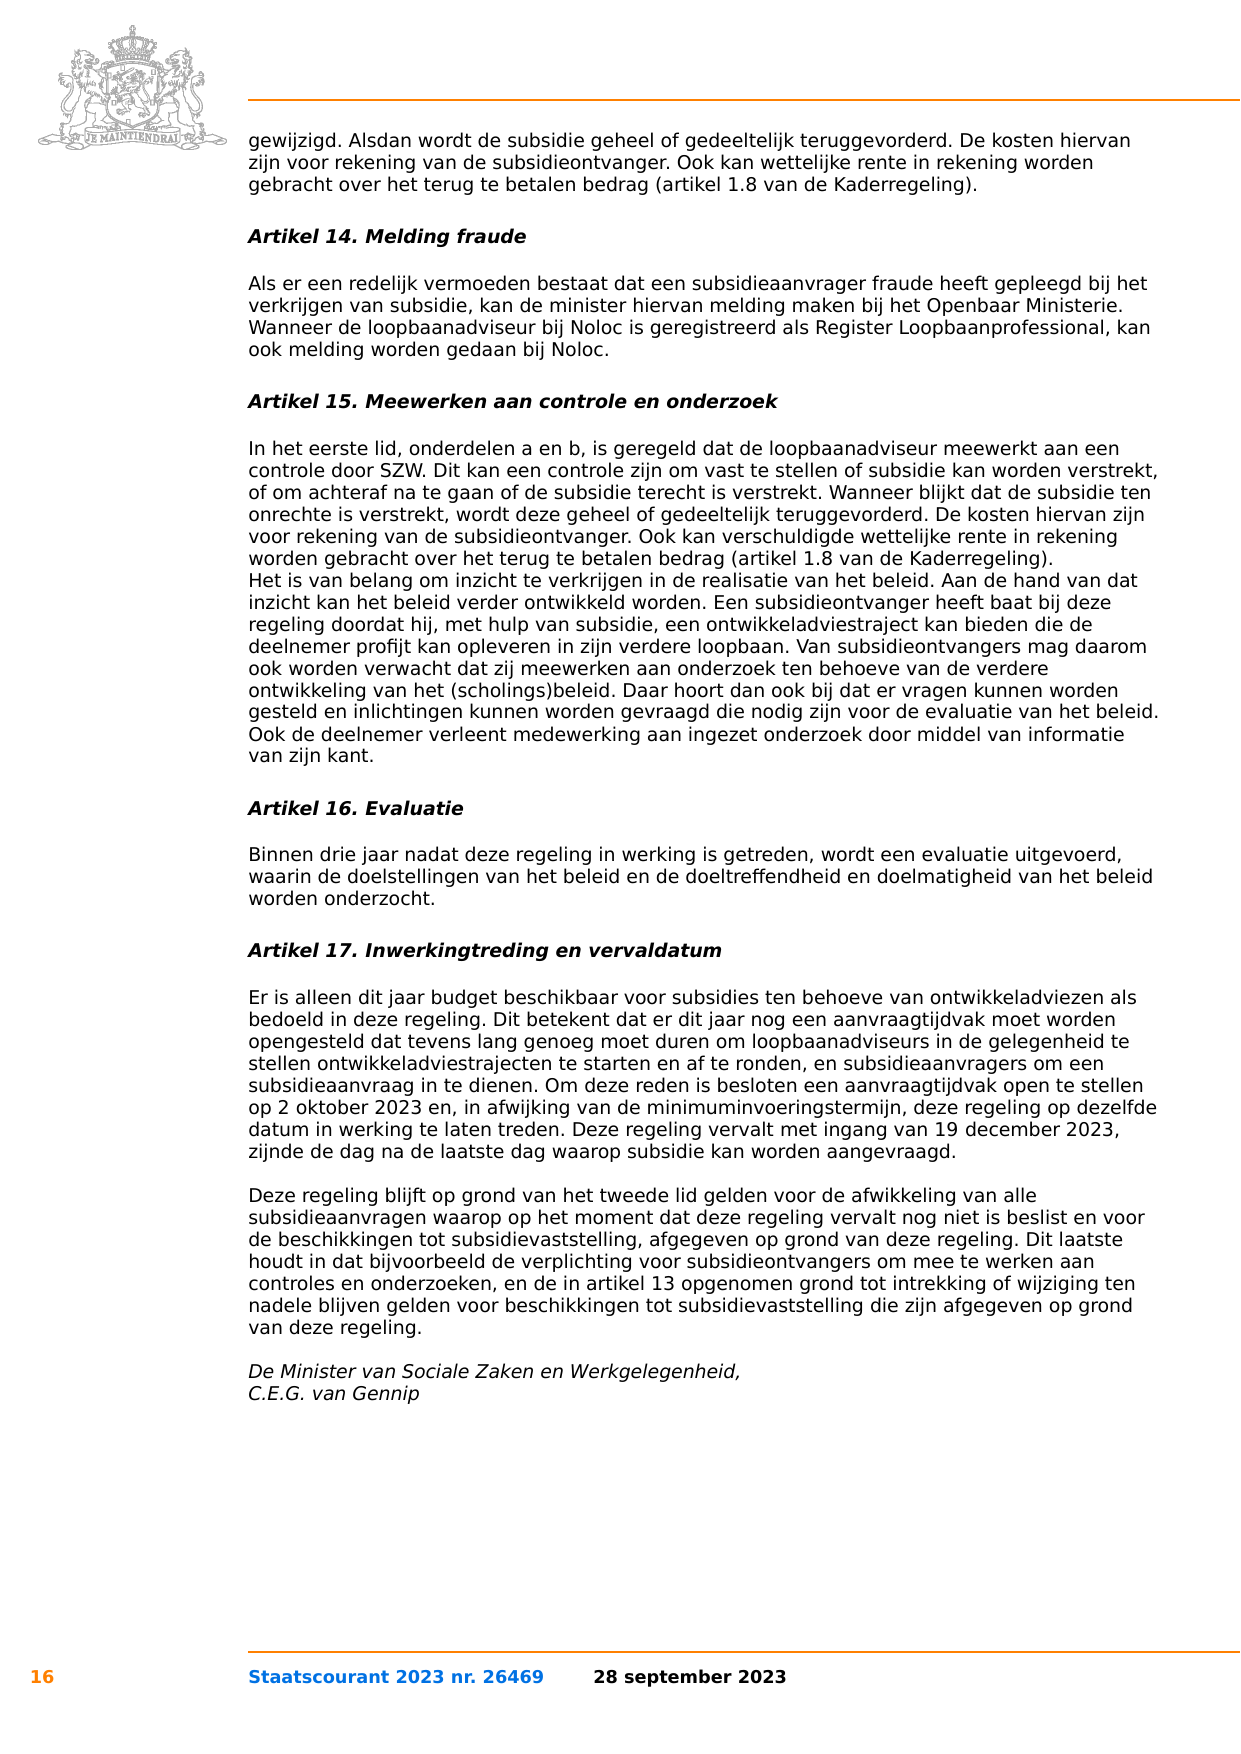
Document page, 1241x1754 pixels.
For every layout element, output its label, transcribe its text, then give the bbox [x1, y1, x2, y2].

subtitle Artikel 16. Evaluatie [248, 797, 1163, 819]
picture [38, 25, 227, 150]
text Er is alleen dit jaar budget beschikbaar voor subsidies ten behoeve van ontwikkeladviezen als bedoeld in deze regeling. Dit betekent dat er dit jaar nog een aanvraagtijdvak moet worden opengesteld dat tevens lang genoeg moet duren om loopbaanadviseurs in de gelegenheid te stellen ontwikkeladviestrajecten te starten en af te ronden, en subsidieaanvragers om een subsidieaanvraag in te dienen. Om deze reden is besloten een aanvraagtijdvak open te stellen op 2 oktober 2023 en, in afwijking van de minimuminvoeringstermijn, deze regeling op dezelfde datum in werking te laten treden. Deze regeling vervalt met ingang van 19 december 2023, zijnde de dag na de laatste dag waarop subsidie kan worden aangevraagd. [248, 987, 1163, 1163]
subtitle Artikel 17. Inwerkingtreding en vervaldatum [248, 940, 1163, 962]
text Als er een redelijk vermoeden bestaat dat een subsidieaanvrager fraude heeft gepleegd bij het verkrijgen van subsidie, kan de minister hiervan melding maken bij het Openbaar Ministerie. Wanneer de loopbaanadviseur bij Noloc is geregistreerd als Register Loopbaanprofessional, kan ook melding worden gedaan bij Noloc. [248, 273, 1163, 361]
subtitle Artikel 14. Melding fraude [248, 226, 1163, 248]
subtitle Artikel 15. Meewerken aan controle en onderzoek [248, 391, 1163, 413]
text In het eerste lid, onderdelen a en b, is geregeld dat de loopbaanadviseur meewerkt aan een controle door SZW. Dit kan een controle zijn om vast te stellen of subsidie kan worden verstrekt, of om achteraf na te gaan of de subsidie terecht is verstrekt. Wanneer blijkt dat de subsidie ten onrechte is verstrekt, wordt deze geheel of gedeeltelijk teruggevorderd. De kosten hiervan zijn voor rekening van de subsidieontvanger. Ook kan verschuldigde wettelijke rente in rekening worden gebracht over het terug te betalen bedrag (artikel 1.8 van de Kaderregeling). [248, 438, 1163, 569]
text De Minister van Sociale Zaken en Werkgelegenheid, C.E.G. van Gennip [248, 1361, 1163, 1405]
text gewijzigd. Alsdan wordt de subsidie geheel of gedeeltelijk teruggevorderd. De kosten hiervan zijn voor rekening van de subsidieontvanger. Ook kan wettelijke rente in rekening worden gebracht over het terug te betalen bedrag (artikel 1.8 van de Kaderregeling). [248, 130, 1163, 196]
text Het is van belang om inzicht te verkrijgen in de realisatie van het beleid. Aan de hand van dat inzicht kan het beleid verder ontwikkeld worden. Een subsidieontvanger heeft baat bij deze regeling doordat hij, met hulp van subsidie, een ontwikkeladviestraject kan bieden die de deelnemer profijt kan opleveren in zijn verdere loopbaan. Van subsidieontvangers mag daarom ook worden verwacht dat zij meewerken aan onderzoek ten behoeve van de verdere ontwikkeling van het (scholings)beleid. Daar hoort dan ook bij dat er vragen kunnen worden gesteld en inlichtingen kunnen worden gevraagd die nodig zijn voor de evaluatie van het beleid. Ook de deelnemer verleent medewerking aan ingezet onderzoek door middel van informatie van zijn kant. [248, 569, 1163, 767]
text Deze regeling blijft op grond van het tweede lid gelden voor de afwikkeling van alle subsidieaanvragen waarop op het moment dat deze regeling vervalt nog niet is beslist en voor de beschikkingen tot subsidievaststelling, afgegeven op grond van deze regeling. Dit laatste houdt in dat bijvoorbeeld de verplichting voor subsidieontvangers om mee te werken aan controles en onderzoeken, en de in artikel 13 opgenomen grond tot intrekking of wijziging ten nadele blijven gelden voor beschikkingen tot subsidievaststelling die zijn afgegeven op grond van deze regeling. [248, 1185, 1163, 1339]
text Binnen drie jaar nadat deze regeling in werking is getreden, wordt een evaluatie uitgevoerd, waarin de doelstellingen van het beleid en de doeltreffendheid en doelmatigheid van het beleid worden onderzocht. [248, 844, 1163, 910]
